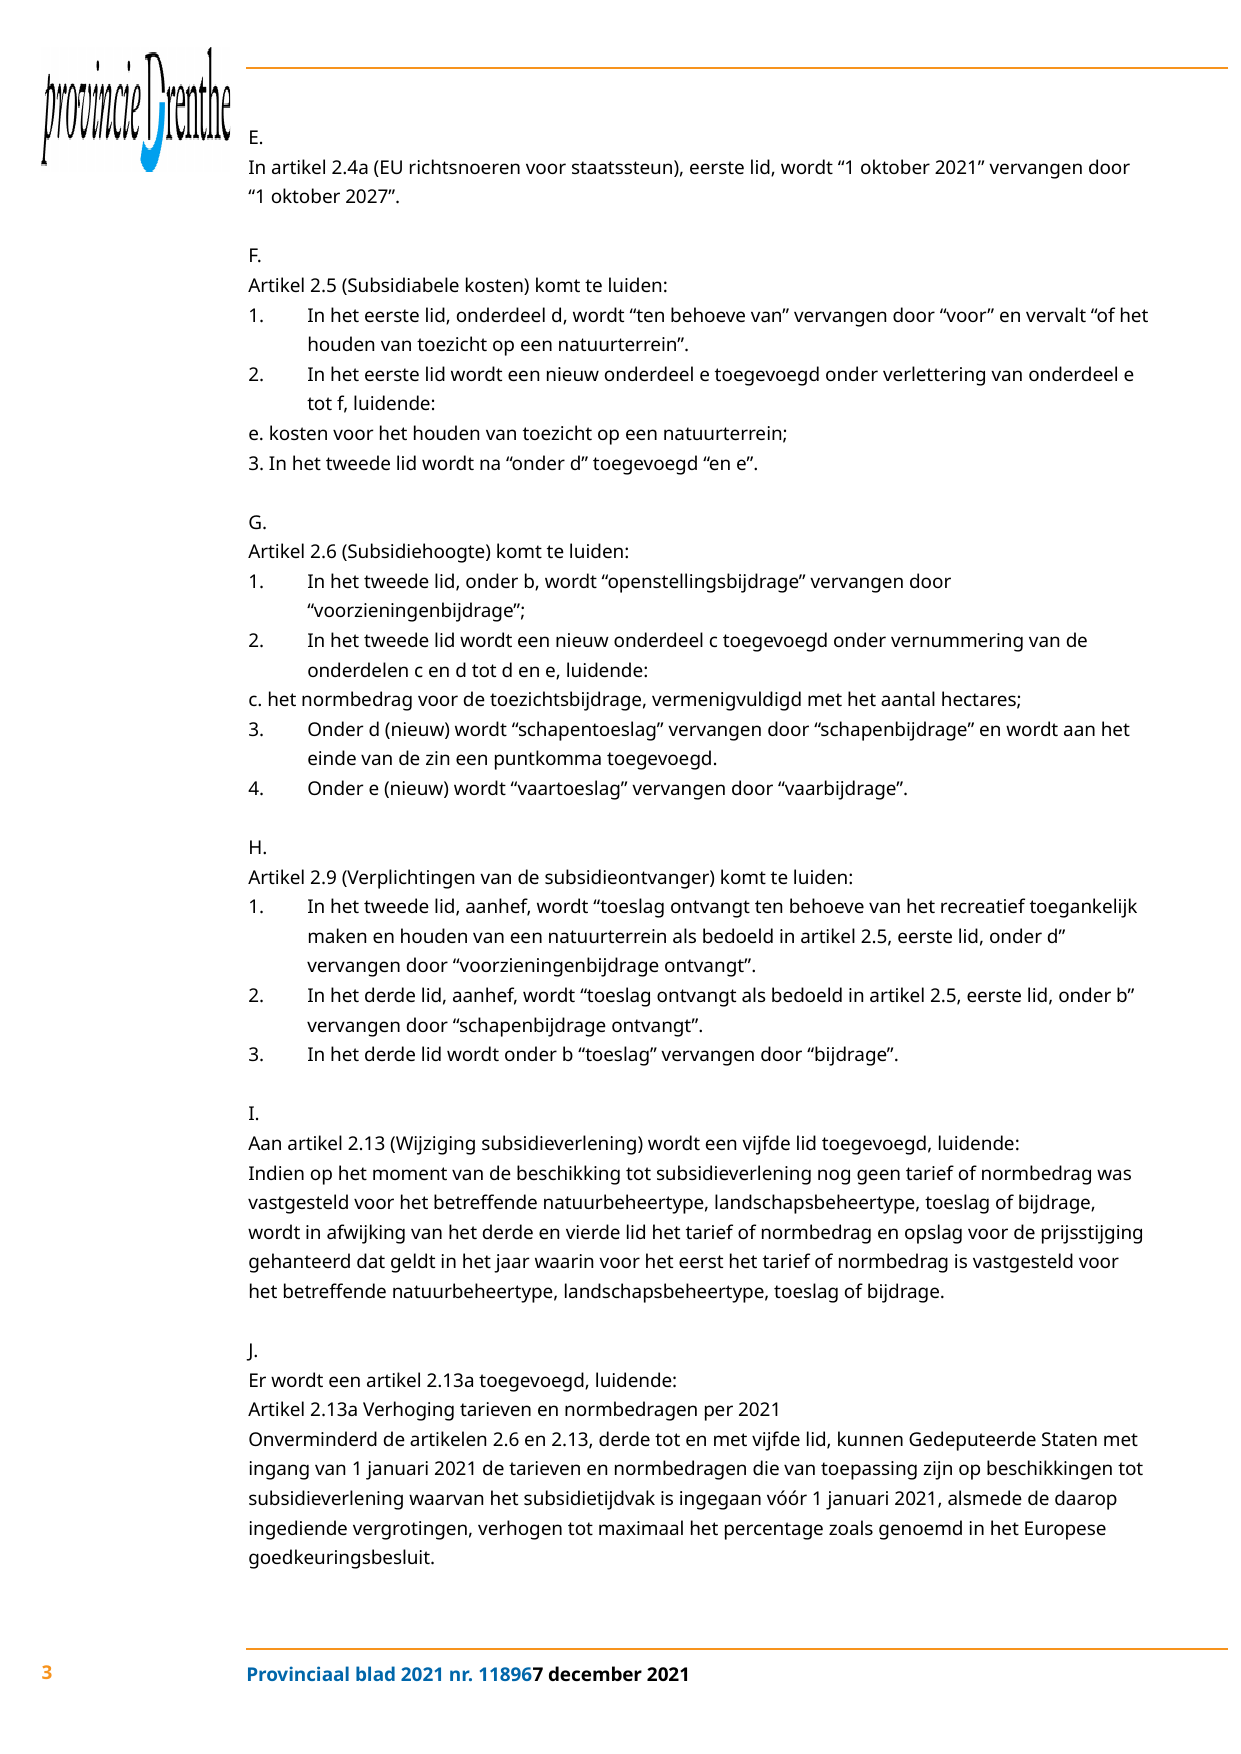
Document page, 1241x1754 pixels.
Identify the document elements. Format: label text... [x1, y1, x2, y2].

text G. [248, 509, 1152, 535]
picture [41, 47, 231, 172]
text E. [248, 124, 1152, 150]
text J. [248, 1337, 1152, 1363]
text Artikel 2.9 (Verplichtingen van de subsidieontvanger) komt te luiden: [248, 864, 1152, 890]
text 3. In het tweede lid wordt na “onder d” toegevoegd “en e”. [248, 450, 1152, 476]
text Er wordt een artikel 2.13a toegevoegd, luidende: [248, 1367, 1152, 1393]
text c. het normbedrag voor de toezichtsbijdrage, vermenigvuldigd met het aantal hectares; [248, 686, 1152, 712]
text e. kosten voor het houden van toezicht op een natuurterrein; [248, 420, 1152, 446]
text Artikel 2.6 (Subsidiehoogte) komt te luiden: [248, 538, 1152, 564]
list In het eerste lid wordt een nieuw onderdeel e toegevoegd onder verlettering van onderdeel e tot f, luidende: [248, 361, 1152, 416]
list Onder e (nieuw) wordt “vaartoeslag” vervangen door “vaarbijdrage”. [248, 775, 1152, 801]
text In artikel 2.4a (EU richtsnoeren voor staatssteun), eerste lid, wordt “1 oktober 2021” vervangen door “1 oktober 2027”. [248, 154, 1152, 209]
list Onder d (nieuw) wordt “schapentoeslag” vervangen door “schapenbijdrage” en wordt aan het einde van de zin een puntkomma toegevoegd. [248, 716, 1152, 771]
list In het derde lid, aanhef, wordt “toeslag ontvangt als bedoeld in artikel 2.5, eerste lid, onder b” vervangen door “schapenbijdrage ontvangt”. [248, 982, 1152, 1038]
list In het eerste lid, onderdeel d, wordt “ten behoeve van” vervangen door “voor” en vervalt “of het houden van toezicht op een natuurterrein”. [248, 302, 1152, 357]
list In het tweede lid wordt een nieuw onderdeel c toegevoegd onder vernummering van de onderdelen c en d tot d en e, luidende: [248, 627, 1152, 683]
text I. [248, 1101, 1152, 1126]
text Artikel 2.5 (Subsidiabele kosten) komt te luiden: [248, 272, 1152, 298]
list In het derde lid wordt onder b “toeslag” vervangen door “bijdrage”. [248, 1041, 1152, 1067]
text H. [248, 834, 1152, 860]
list In het tweede lid, onder b, wordt “openstellingsbijdrage” vervangen door “voorzieningenbijdrage”; [248, 568, 1152, 623]
text F. [248, 243, 1152, 268]
text Aan artikel 2.13 (Wijziging subsidieverlening) wordt een vijfde lid toegevoegd, luidende: [248, 1130, 1152, 1156]
list In het tweede lid, aanhef, wordt “toeslag ontvangt ten behoeve van het recreatief toegankelijk maken en houden van een natuurterrein als bedoeld in artikel 2.5, eerste lid, onder d” vervangen door “voorzieningenbijdrage ontvangt”. [248, 893, 1152, 978]
text Artikel 2.13a Verhoging tarieven en normbedragen per 2021 [248, 1396, 1152, 1422]
text Onverminderd de artikelen 2.6 en 2.13, derde tot en met vijfde lid, kunnen Gedeputeerde Staten met ingang van 1 januari 2021 de tarieven en normbedragen die van toepassing zijn op beschikkingen tot subsidieverlening waarvan het subsidietijdvak is ingegaan vóór 1 januari 2021, alsmede de daarop ingediende vergrotingen, verhogen tot maximaal het percentage zoals genoemd in het Europese goedkeuringsbesluit. [248, 1426, 1152, 1570]
text Indien op het moment van de beschikking tot subsidieverlening nog geen tarief of normbedrag was vastgesteld voor het betreffende natuurbeheertype, landschapsbeheertype, toeslag of bijdrage, wordt in afwijking van het derde en vierde lid het tarief of normbedrag en opslag voor de prijsstijging gehanteerd dat geldt in het jaar waarin voor het eerst het tarief of normbedrag is vastgesteld voor het betreffende natuurbeheertype, landschapsbeheertype, toeslag of bijdrage. [248, 1160, 1152, 1304]
